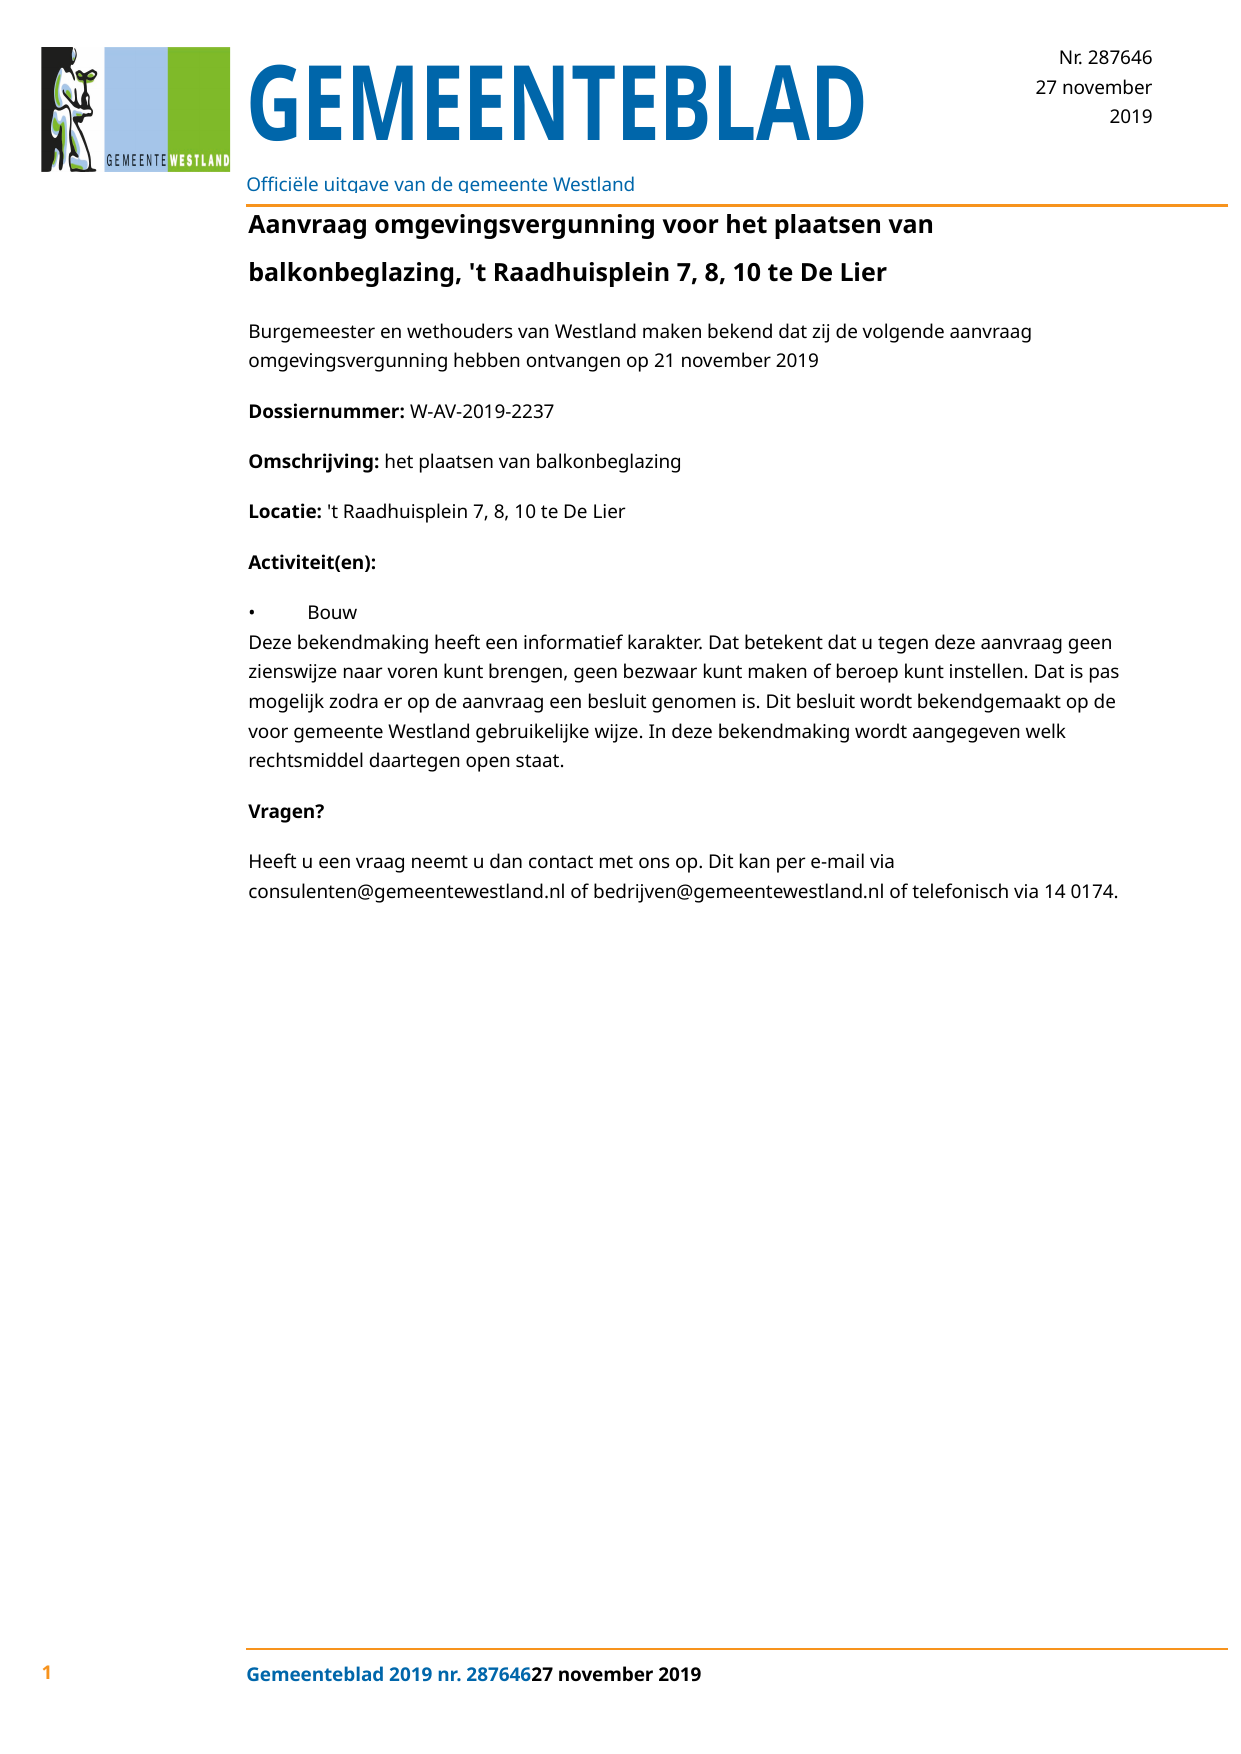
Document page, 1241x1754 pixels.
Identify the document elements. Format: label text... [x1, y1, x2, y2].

text Activiteit(en): [248, 549, 1152, 575]
text Dossiernummer: W-AV-2019-2237 [248, 398, 1152, 424]
text Aanvraag omgevingsvergunning voor het plaatsen van balkonbeglazing, 't Raadhuisplein 7, 8, 10 te De Lier [248, 207, 1152, 288]
text Vragen? [248, 798, 1152, 824]
text Deze bekendmaking heeft een informatief karakter. Dat betekent dat u tegen deze aanvraag geen zienswijze naar voren kunt brengen, geen bezwaar kunt maken of beroep kunt instellen. Dat is pas mogelijk zodra er op de aanvraag een besluit genomen is. Dit besluit wordt bekendgemaakt op de voor gemeente Westland gebruikelijke wijze. In deze bekendmaking wordt aangegeven welk rechtsmiddel daartegen open staat. [248, 629, 1152, 773]
text Omschrijving: het plaatsen van balkonbeglazing [248, 448, 1152, 474]
text Locatie: 't Raadhuisplein 7, 8, 10 te De Lier [248, 499, 1152, 524]
text Burgemeester en wethouders van Westland maken bekend dat zij de volgende aanvraag omgevingsvergunning hebben ontvangen op 21 november 2019 [248, 318, 1152, 373]
list Bouw [248, 599, 1152, 625]
picture [41, 47, 231, 172]
text Heeft u een vraag neemt u dan contact met ons op. Dit kan per e-mail via consulenten@gemeentewestland.nl of bedrijven@gemeentewestland.nl of telefonisch via 14 0174. [248, 848, 1152, 904]
